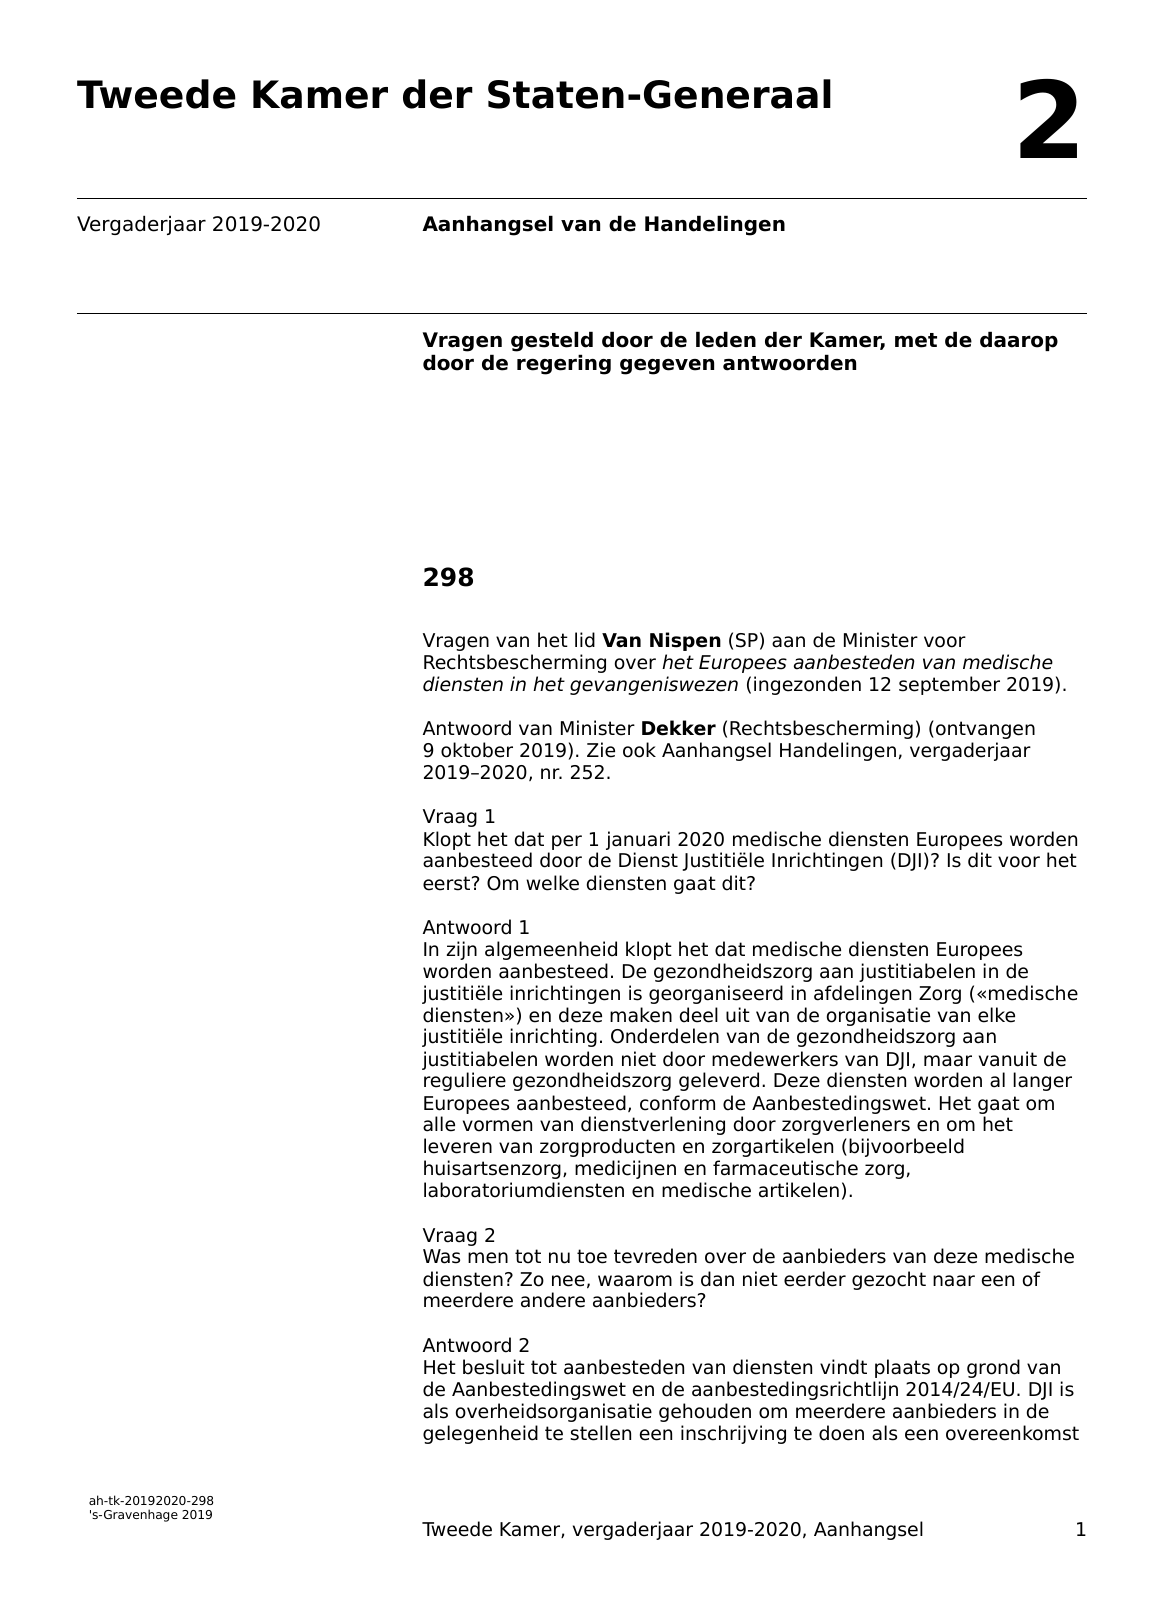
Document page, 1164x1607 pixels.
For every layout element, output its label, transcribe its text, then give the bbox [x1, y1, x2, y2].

text 298 [422, 563, 1087, 592]
text Antwoord 2 [422, 1334, 1087, 1357]
text Vraag 2 [422, 1224, 1087, 1246]
text Vraag 1 [422, 806, 1087, 828]
table_cell Vergaderjaar 2019-2020 [77, 199, 422, 313]
table_cell Aanhangsel van de Handelingen [422, 199, 1087, 313]
text Het besluit tot aanbesteden van diensten vindt plaats op grond van de Aanbestedingswet en de aanbestedingsrichtlijn 2014/24/EU. DJI is als overheidsorganisatie gehouden om meerdere aanbieders in de gelegenheid te stellen een inschrijving te doen als een overeenkomst [422, 1357, 1087, 1444]
table_header Tweede Kamer der Staten-Generaal [77, 59, 886, 198]
text Was men tot nu toe tevreden over de aanbieders van deze medische diensten? Zo nee, waarom is dan niet eerder gezocht naar een of meerdere andere aanbieders? [422, 1246, 1087, 1312]
text Klopt het dat per 1 januari 2020 medische diensten Europees worden aanbesteed door de Dienst Justitiële Inrichtingen (DJI)? Is dit voor het eerst? Om welke diensten gaat dit? [422, 828, 1087, 894]
text Vragen van het lid Van Nispen (SP) aan de Minister voor Rechtsbescherming over het Europees aanbesteden van medische diensten in het gevangeniswezen (ingezonden 12 september 2019). [422, 630, 1087, 696]
text Antwoord 1 [422, 917, 1087, 938]
table_cell Vragen gesteld door de leden der Kamer, met de daarop door de regering gegeven antwoorden [422, 314, 1087, 375]
text 's-Gravenhage 2019 [88, 1508, 323, 1522]
table_cell [77, 314, 422, 375]
table_header 2 [886, 59, 1087, 198]
text Antwoord van Minister Dekker (Rechtsbescherming) (ontvangen 9 oktober 2019). Zie ook Aanhangsel Handelingen, vergaderjaar 2019–2020, nr. 252. [422, 718, 1087, 784]
text In zijn algemeenheid klopt het dat medische diensten Europees worden aanbesteed. De gezondheidszorg aan justitiabelen in de justitiële inrichtingen is georganiseerd in afdelingen Zorg («medische diensten») en deze maken deel uit van de organisatie van elke justitiële inrichting. Onderdelen van de gezondheidszorg aan justitiabelen worden niet door medewerkers van DJI, maar vanuit de reguliere gezondheidszorg geleverd. Deze diensten worden al langer Europees aanbesteed, conform de Aanbestedingswet. Het gaat om alle vormen van dienstverlening door zorgverleners en om het leveren van zorgproducten en zorgartikelen (bijvoorbeeld huisartsenzorg, medicijnen en farmaceutische zorg, laboratoriumdiensten en medische artikelen). [422, 938, 1087, 1202]
text ah-tk-20192020-298 [88, 1494, 323, 1508]
